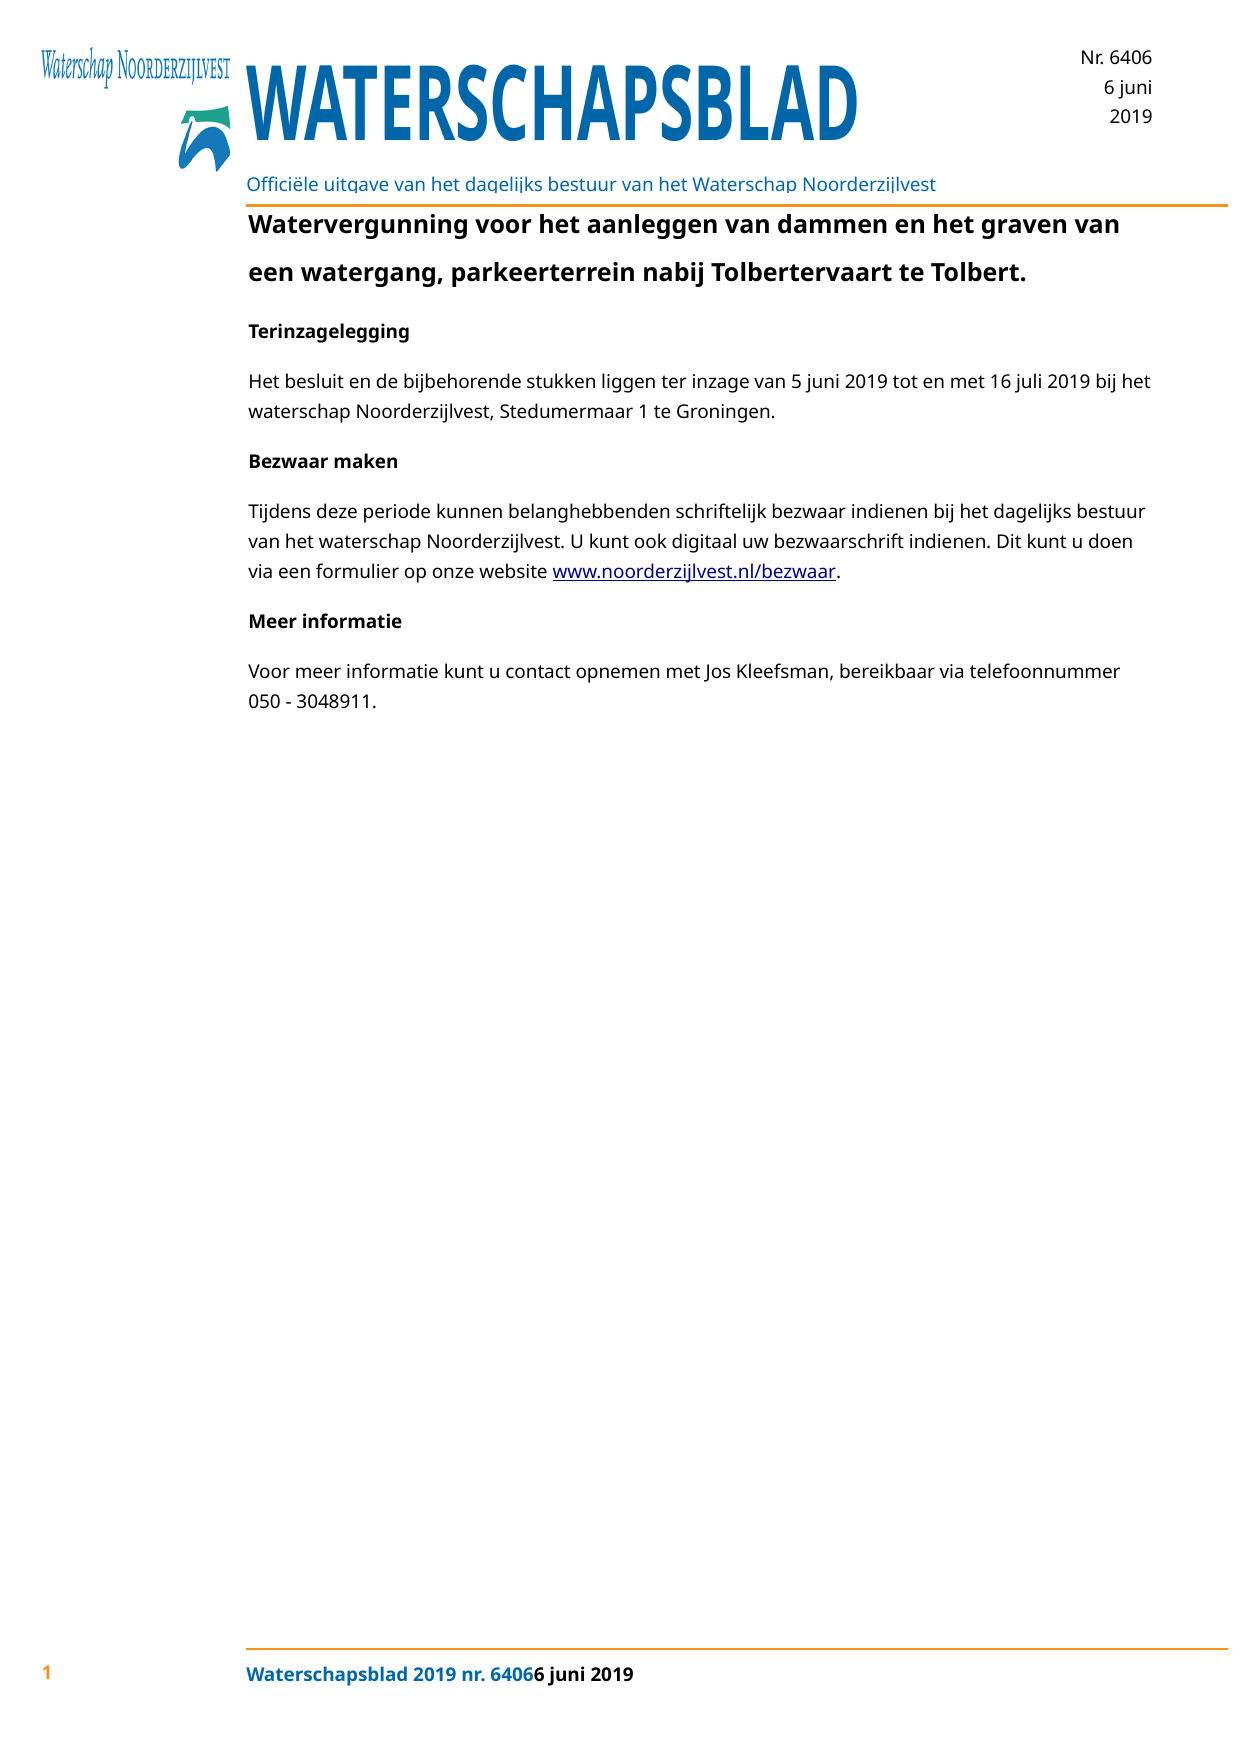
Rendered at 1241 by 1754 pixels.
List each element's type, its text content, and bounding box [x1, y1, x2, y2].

text Watervergunning voor het aanleggen van dammen en het graven van een watergang, parkeerterrein nabij Tolbertervaart te Tolbert. [248, 207, 1152, 288]
text Voor meer informatie kunt u contact opnemen met Jos Kleefsman, bereikbaar via telefoonnummer 050 - 3048911. [248, 659, 1152, 714]
text Het besluit en de bijbehorende stukken liggen ter inzage van 5 juni 2019 tot en met 16 juli 2019 bij het waterschap Noorderzijlvest, Stedumermaar 1 te Groningen. [248, 368, 1152, 424]
text Terinzagelegging [248, 318, 1152, 344]
text Tijdens deze periode kunnen belanghebbenden schriftelijk bezwaar indienen bij het dagelijks bestuur van het waterschap Noorderzijlvest. U kunt ook digitaal uw bezwaarschrift indienen. Dit kunt u doen via een formulier op onze website www.noorderzijlvest.nl/bezwaar. [248, 499, 1152, 584]
picture [41, 47, 231, 172]
text Bezwaar maken [248, 448, 1152, 474]
text Meer informatie [248, 608, 1152, 634]
